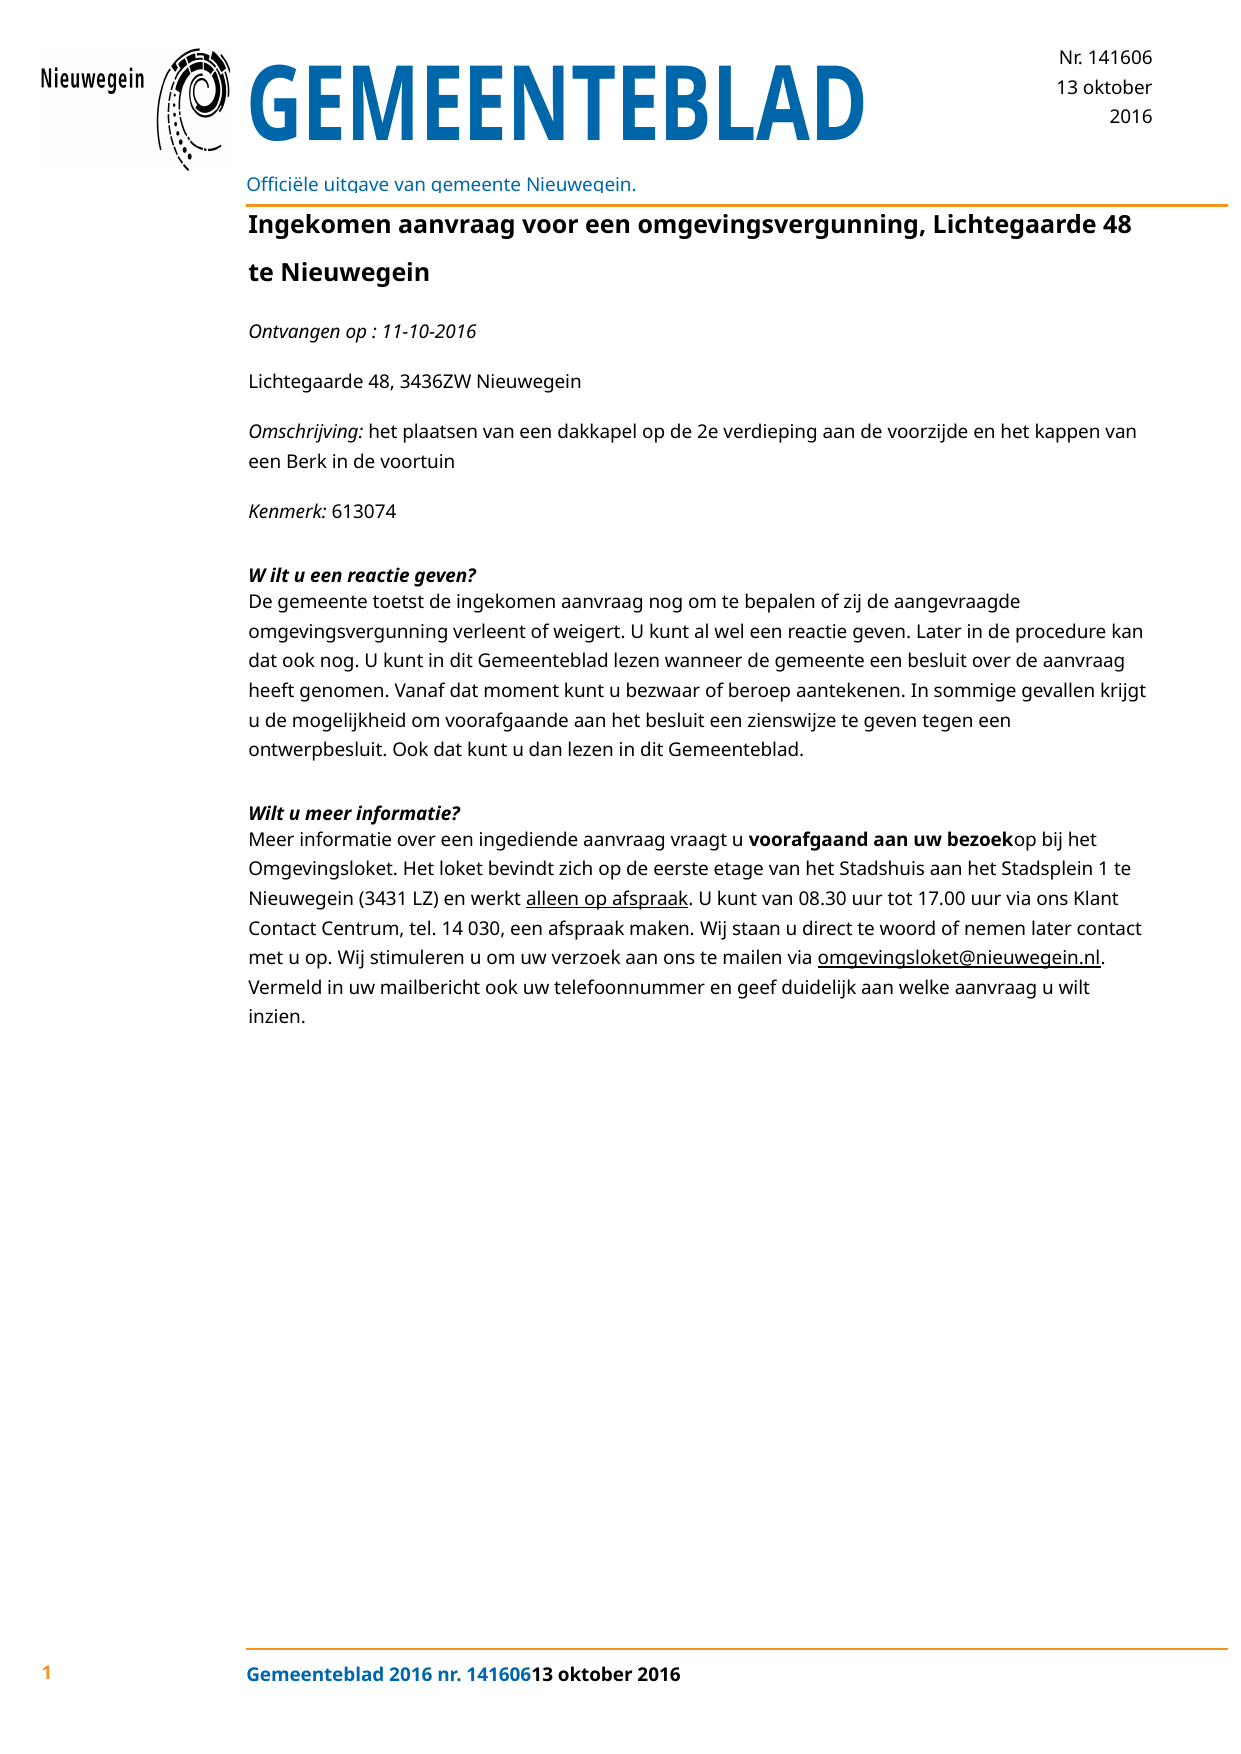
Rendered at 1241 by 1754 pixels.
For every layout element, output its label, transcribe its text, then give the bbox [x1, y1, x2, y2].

text Kenmerk: 613074 [248, 499, 1152, 524]
text Wilt u meer informatie? [248, 800, 1152, 826]
text De gemeente toetst de ingekomen aanvraag nog om te bepalen of zij de aangevraagde omgevingsvergunning verleent of weigert. U kunt al wel een reactie geven. Later in de procedure kan dat ook nog. U kunt in dit Gemeenteblad lezen wanneer de gemeente een besluit over de aanvraag heeft genomen. Vanaf dat moment kunt u bezwaar of beroep aantekenen. In sommige gevallen krijgt u de mogelijkheid om voorafgaande aan het besluit een zienswijze te geven tegen een ontwerpbesluit. Ook dat kunt u dan lezen in dit Gemeenteblad. [248, 588, 1152, 762]
text Ingekomen aanvraag voor een omgevingsvergunning, Lichtegaarde 48 te Nieuwegein [248, 207, 1152, 288]
text Ontvangen op : 11-10-2016 [248, 318, 1152, 344]
picture [41, 47, 231, 172]
text Lichtegaarde 48, 3436ZW Nieuwegein [248, 368, 1152, 394]
text Meer informatie over een ingediende aanvraag vraagt u voorafgaand aan uw bezoekop bij het Omgevingsloket. Het loket bevindt zich op de eerste etage van het Stadshuis aan het Stadsplein 1 te Nieuwegein (3431 LZ) en werkt alleen op afspraak. U kunt van 08.30 uur tot 17.00 uur via ons Klant Contact Centrum, tel. 14 030, een afspraak maken. Wij staan u direct te woord of nemen later contact met u op. Wij stimuleren u om uw verzoek aan ons te mailen via omgevingsloket@nieuwegein.nl. Vermeld in uw mailbericht ook uw telefoonnummer en geef duidelijk aan welke aanvraag u wilt inzien. [248, 826, 1152, 1029]
text Omschrijving: het plaatsen van een dakkapel op de 2e verdieping aan de voorzijde en het kappen van een Berk in de voortuin [248, 419, 1152, 474]
text W ilt u een reactie geven? [248, 563, 1152, 588]
